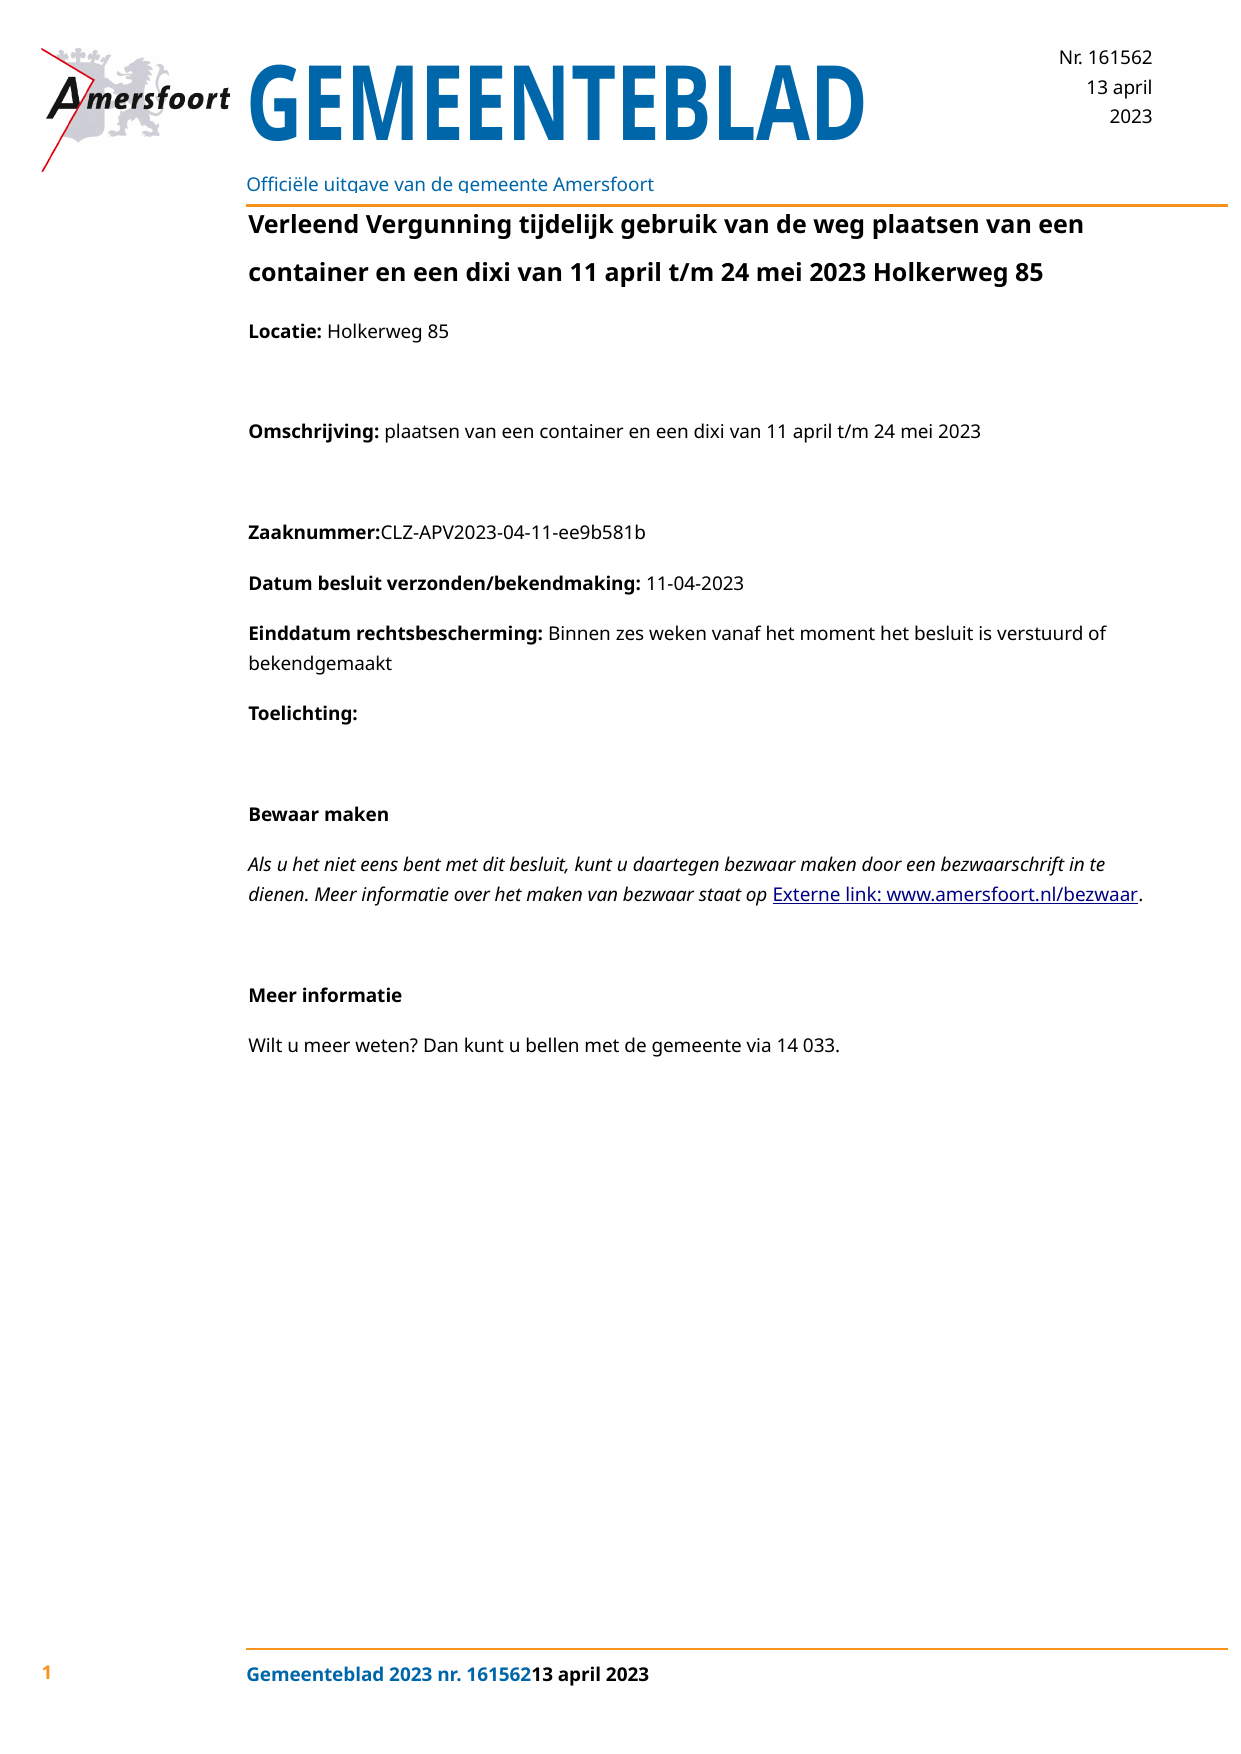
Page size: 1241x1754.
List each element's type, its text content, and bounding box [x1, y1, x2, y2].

text Omschrijving: plaatsen van een container en een dixi van 11 april t/m 24 mei 2023 [248, 419, 1152, 444]
text Toelichting: [248, 700, 1152, 726]
text Verleend Vergunning tijdelijk gebruik van de weg plaatsen van een container en een dixi van 11 april t/m 24 mei 2023 Holkerweg 85 [248, 207, 1152, 288]
text Einddatum rechtsbescherming: Binnen zes weken vanaf het moment het besluit is verstuurd of bekendgemaakt [248, 620, 1152, 676]
text Bewaar maken [248, 801, 1152, 827]
text Meer informatie [248, 982, 1152, 1008]
picture [41, 47, 231, 172]
text Datum besluit verzonden/bekendmaking: 11-04-2023 [248, 570, 1152, 596]
text Locatie: Holkerweg 85 [248, 318, 1152, 344]
text Wilt u meer weten? Dan kunt u bellen met de gemeente via 14 033. [248, 1032, 1152, 1058]
text Zaaknummer:CLZ-APV2023-04-11-ee9b581b [248, 519, 1152, 545]
text Als u het niet eens bent met dit besluit, kunt u daartegen bezwaar maken door een bezwaarschrift in te dienen. Meer informatie over het maken van bezwaar staat op Externe link: www.amersfoort.nl/bezwaar. [248, 852, 1152, 907]
